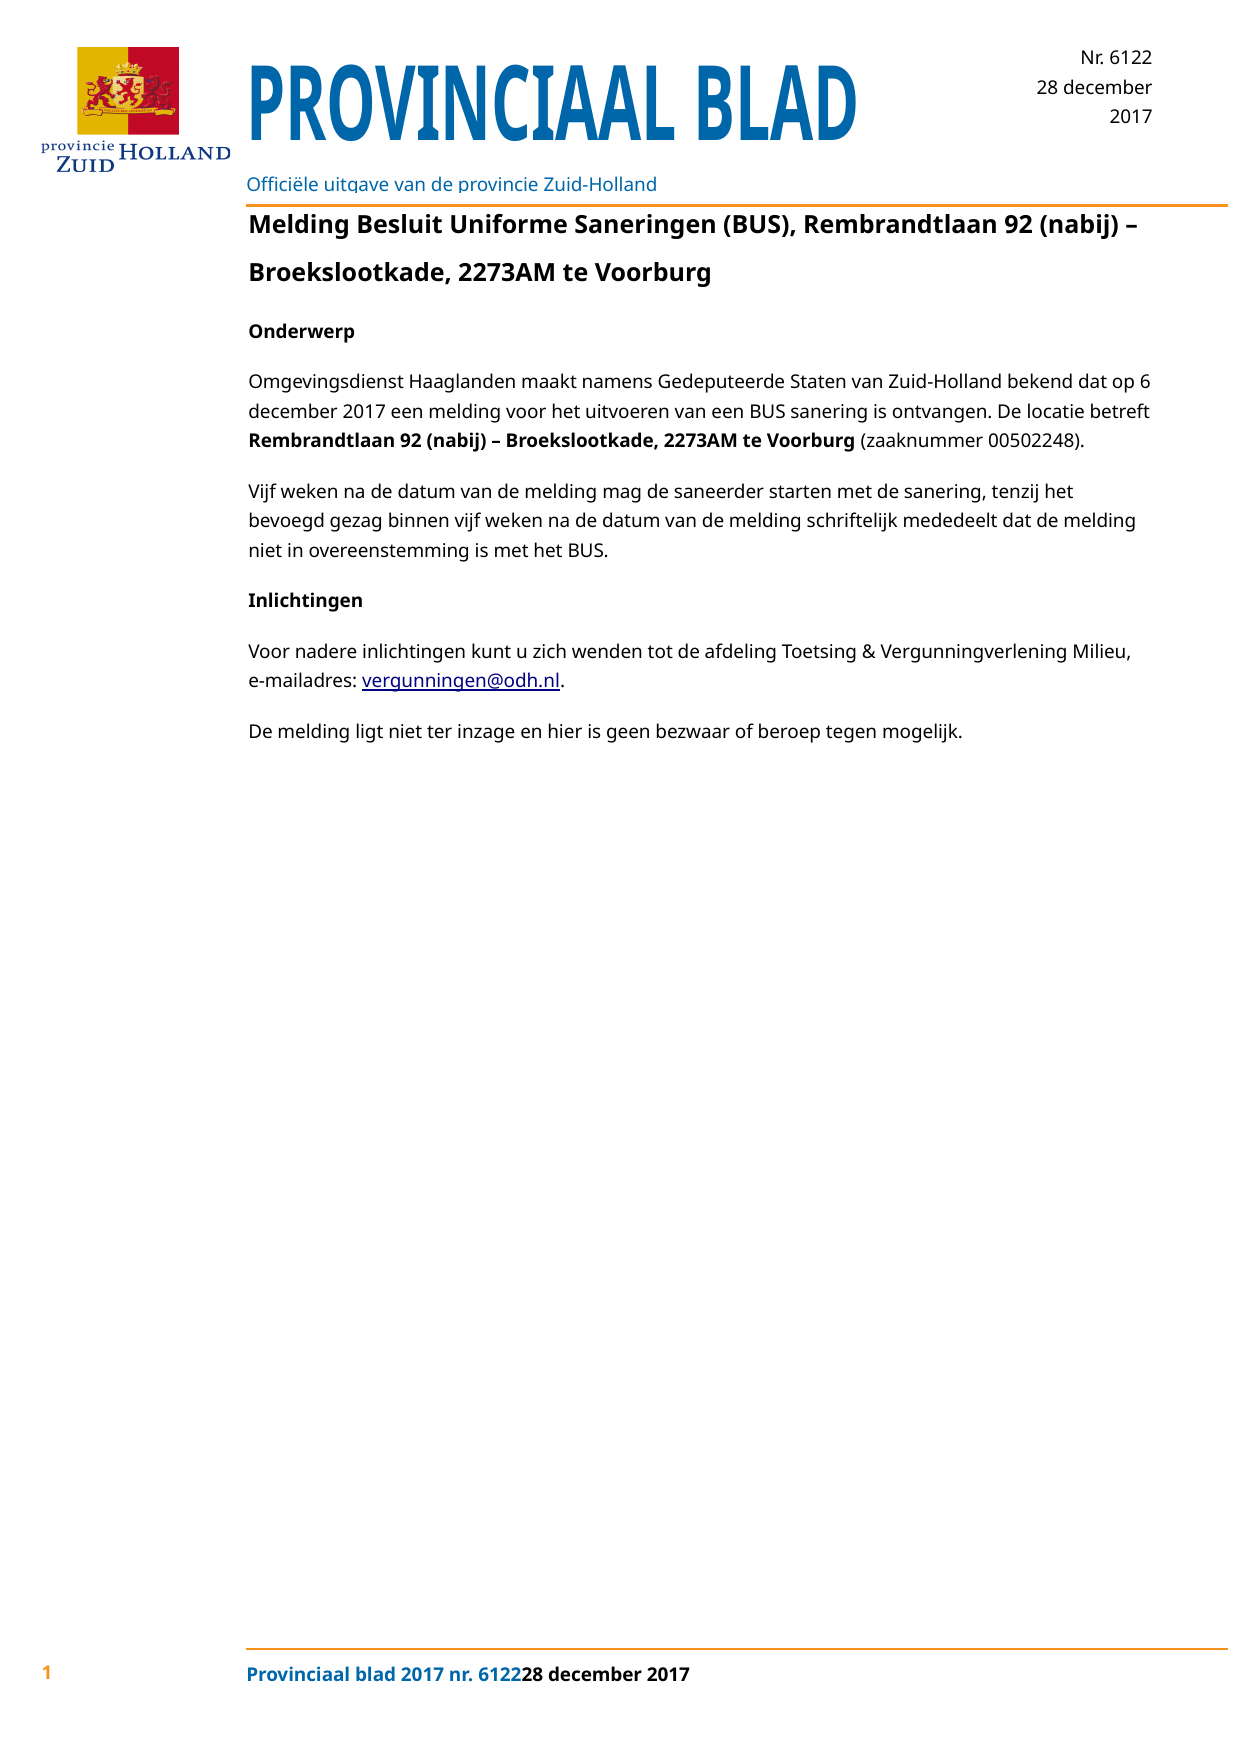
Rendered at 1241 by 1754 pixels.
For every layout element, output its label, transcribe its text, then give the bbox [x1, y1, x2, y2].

text Melding Besluit Uniforme Saneringen (BUS), Rembrandtlaan 92 (nabij) – Broekslootkade, 2273AM te Voorburg [248, 207, 1152, 288]
text Inlichtingen [248, 587, 1152, 613]
text Vijf weken na de datum van de melding mag de saneerder starten met de sanering, tenzij het bevoegd gezag binnen vijf weken na de datum van de melding schriftelijk mededeelt dat de melding niet in overeenstemming is met het BUS. [248, 478, 1152, 563]
text Voor nadere inlichtingen kunt u zich wenden tot de afdeling Toetsing & Vergunningverlening Milieu, e-mailadres: vergunningen@odh.nl. [248, 638, 1152, 693]
text De melding ligt niet ter inzage en hier is geen bezwaar of beroep tegen mogelijk. [248, 718, 1152, 744]
picture [41, 47, 231, 172]
text Omgevingsdienst Haaglanden maakt namens Gedeputeerde Staten van Zuid-Holland bekend dat op 6 december 2017 een melding voor het uitvoeren van een BUS sanering is ontvangen. De locatie betreft Rembrandtlaan 92 (nabij) – Broekslootkade, 2273AM te Voorburg (zaaknummer 00502248). [248, 368, 1152, 453]
text Onderwerp [248, 318, 1152, 344]
